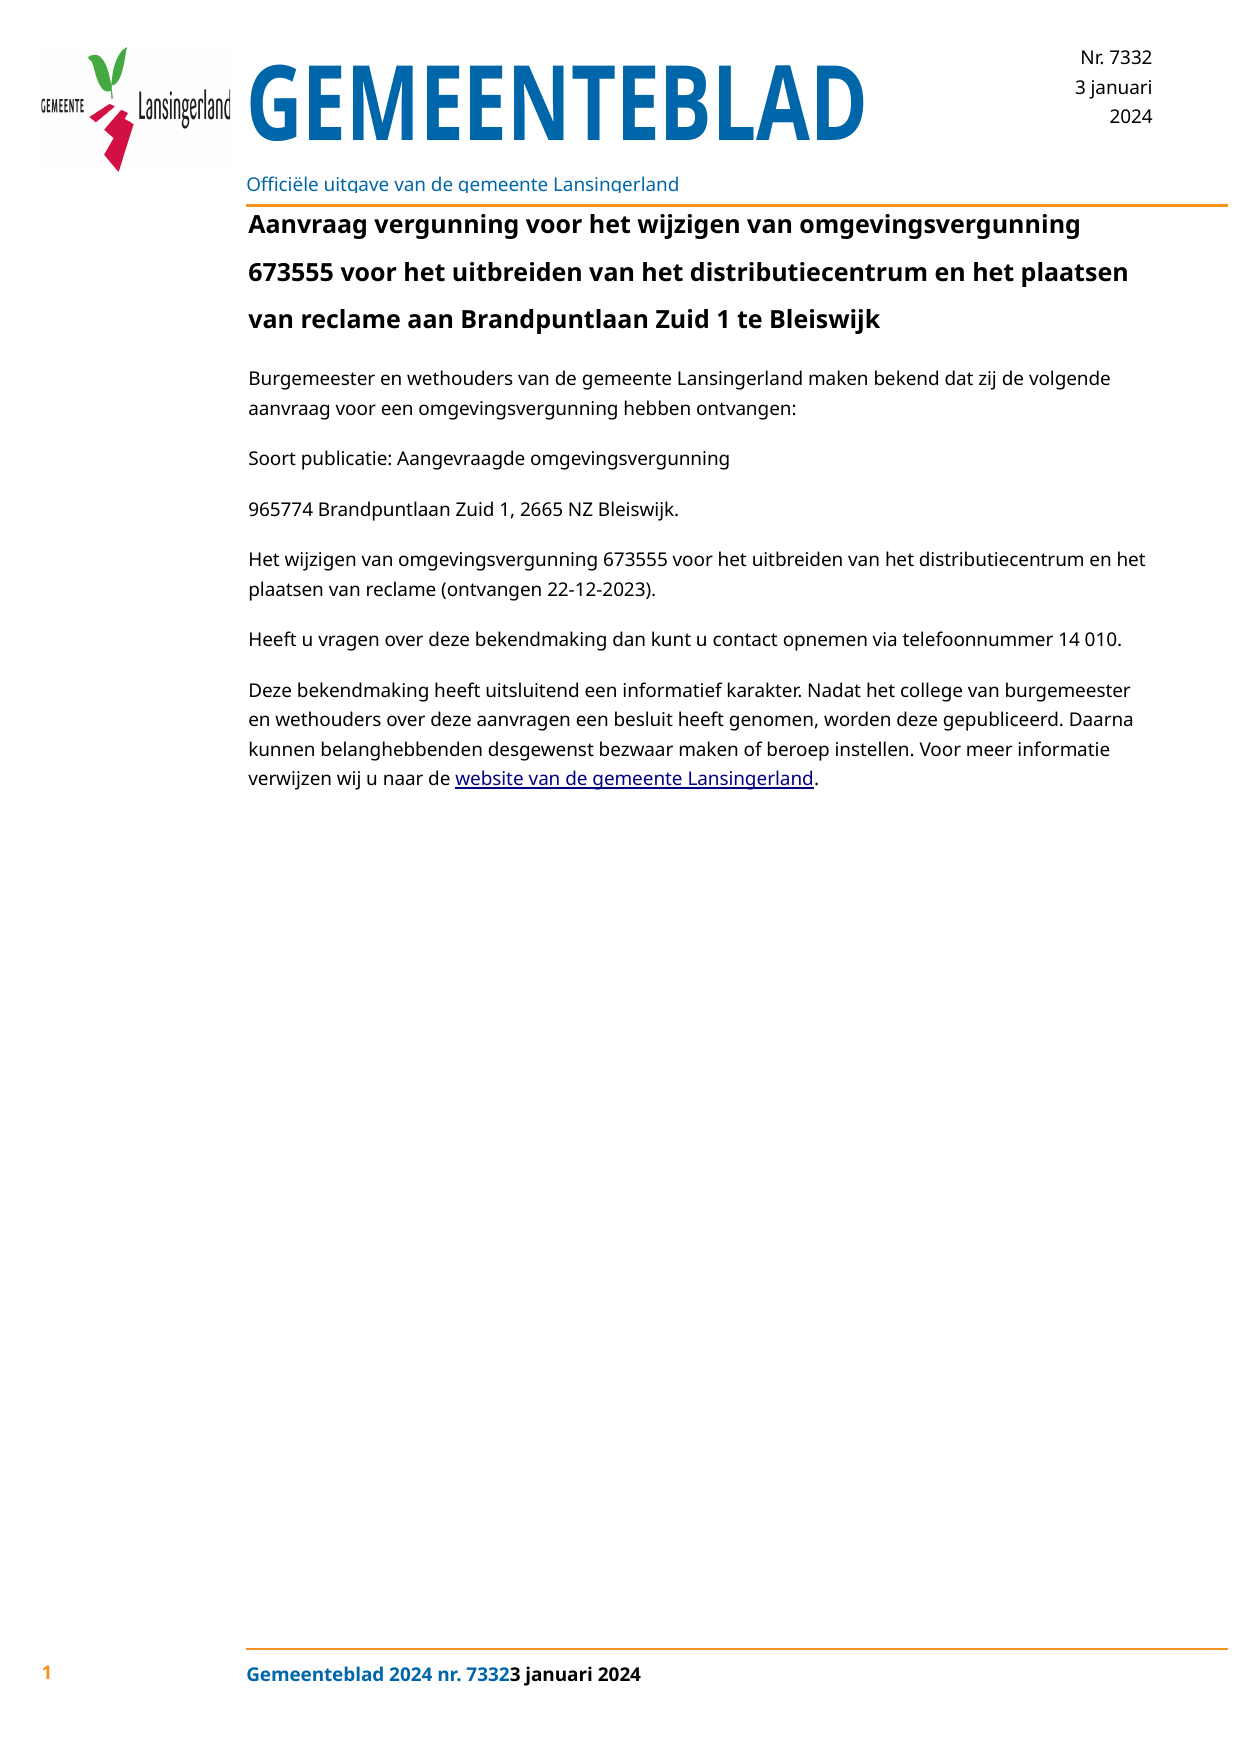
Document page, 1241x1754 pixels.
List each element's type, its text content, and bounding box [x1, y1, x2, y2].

text Het wijzigen van omgevingsvergunning 673555 voor het uitbreiden van het distributiecentrum en het plaatsen van reclame (ontvangen 22-12-2023). [248, 546, 1152, 602]
text Soort publicatie: Aangevraagde omgevingsvergunning [248, 446, 1152, 471]
text 965774 Brandpuntlaan Zuid 1, 2665 NZ Bleiswijk. [248, 496, 1152, 522]
text Burgemeester en wethouders van de gemeente Lansingerland maken bekend dat zij de volgende aanvraag voor een omgevingsvergunning hebben ontvangen: [248, 366, 1152, 421]
picture [41, 47, 231, 172]
text Aanvraag vergunning voor het wijzigen van omgevingsvergunning 673555 voor het uitbreiden van het distributiecentrum en het plaatsen van reclame aan Brandpuntlaan Zuid 1 te Bleiswijk [248, 207, 1152, 336]
text Deze bekendmaking heeft uitsluitend een informatief karakter. Nadat het college van burgemeester en wethouders over deze aanvragen een besluit heeft genomen, worden deze gepubliceerd. Daarna kunnen belanghebbenden desgewenst bezwaar maken of beroep instellen. Voor meer informatie verwijzen wij u naar de website van de gemeente Lansingerland. [248, 677, 1152, 791]
text Heeft u vragen over deze bekendmaking dan kunt u contact opnemen via telefoonnummer 14 010. [248, 626, 1152, 652]
